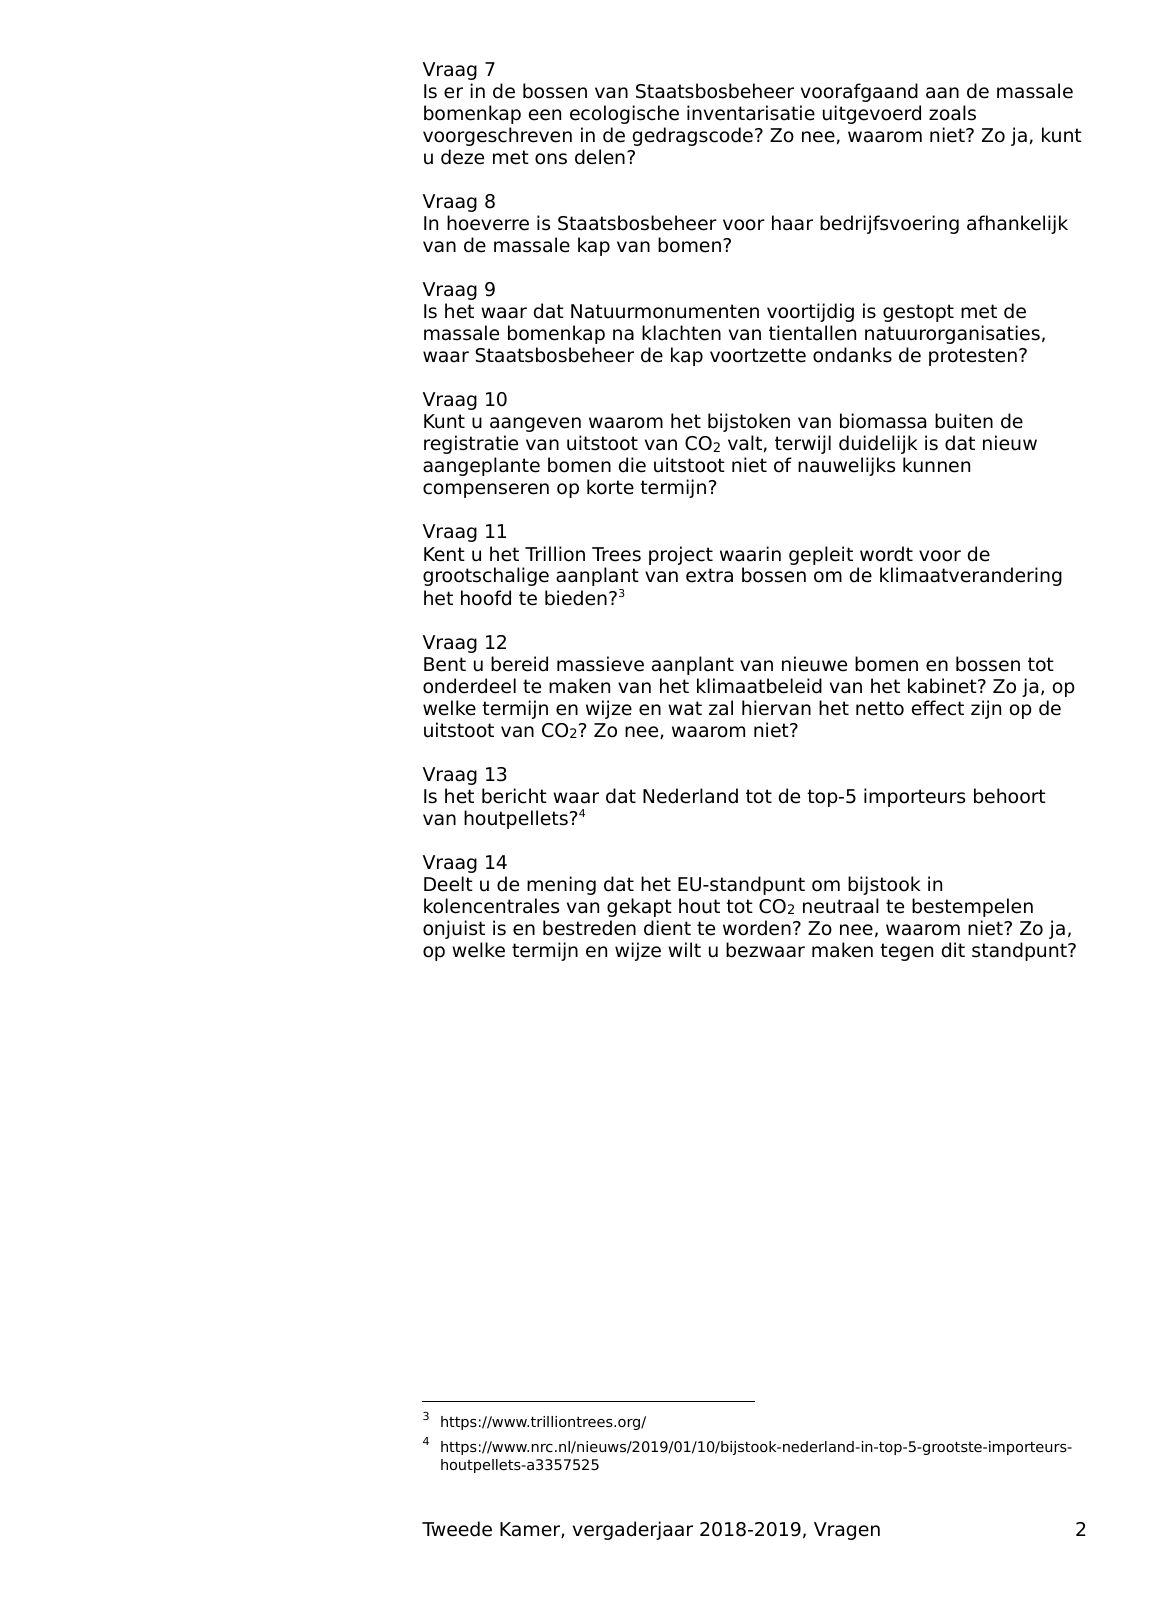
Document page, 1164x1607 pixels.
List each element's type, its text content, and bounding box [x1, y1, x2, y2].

text Kunt u aangeven waarom het bijstoken van biomassa buiten de registratie van uitstoot van CO2 valt, terwijl duidelijk is dat nieuw aangeplante bomen die uitstoot niet of nauwelijks kunnen compenseren op korte termijn? [422, 411, 1087, 499]
text Is er in de bossen van Staatsbosbeheer voorafgaand aan de massale bomenkap een ecologische inventarisatie uitgevoerd zoals voorgeschreven in de gedragscode? Zo nee, waarom niet? Zo ja, kunt u deze met ons delen? [422, 81, 1087, 169]
text In hoeverre is Staatsbosbeheer voor haar bedrijfsvoering afhankelijk van de massale kap van bomen? [422, 213, 1087, 257]
text Vraag 11 [422, 521, 1087, 543]
text Vraag 12 [422, 632, 1087, 653]
text Bent u bereid massieve aanplant van nieuwe bomen en bossen tot onderdeel te maken van het klimaatbeleid van het kabinet? Zo ja, op welke termijn en wijze en wat zal hiervan het netto effect zijn op de uitstoot van CO2? Zo nee, waarom niet? [422, 653, 1087, 741]
text Is het bericht waar dat Nederland tot de top-5 importeurs behoort van houtpellets? [422, 786, 1087, 829]
text Deelt u de mening dat het EU-standpunt om bijstook in kolencentrales van gekapt hout tot CO2 neutraal te bestempelen onjuist is en bestreden dient te worden? Zo nee, waarom niet? Zo ja, op welke termijn en wijze wilt u bezwaar maken tegen dit standpunt? [422, 874, 1087, 962]
text Vraag 14 [422, 852, 1087, 874]
text Vraag 9 [422, 279, 1087, 301]
text Vraag 10 [422, 389, 1087, 411]
text Kent u het Trillion Trees project waarin gepleit wordt voor de grootschalige aanplant van extra bossen om de klimaatverandering het hoofd te bieden? [422, 543, 1087, 609]
text Vraag 13 [422, 764, 1087, 786]
text Is het waar dat Natuurmonumenten voortijdig is gestopt met de massale bomenkap na klachten van tientallen natuurorganisaties, waar Staatsbosbeheer de kap voortzette ondanks de protesten? [422, 301, 1087, 367]
text Vraag 7 [422, 59, 1087, 81]
text https://www.nrc.nl/nieuws/2019/01/10/bijstook-nederland-in-top-5-grootste-importeurs-houtpellets-a3357525 [422, 1435, 1087, 1474]
text Vraag 8 [422, 191, 1087, 213]
text https://www.trilliontrees.org/ [422, 1410, 1087, 1432]
